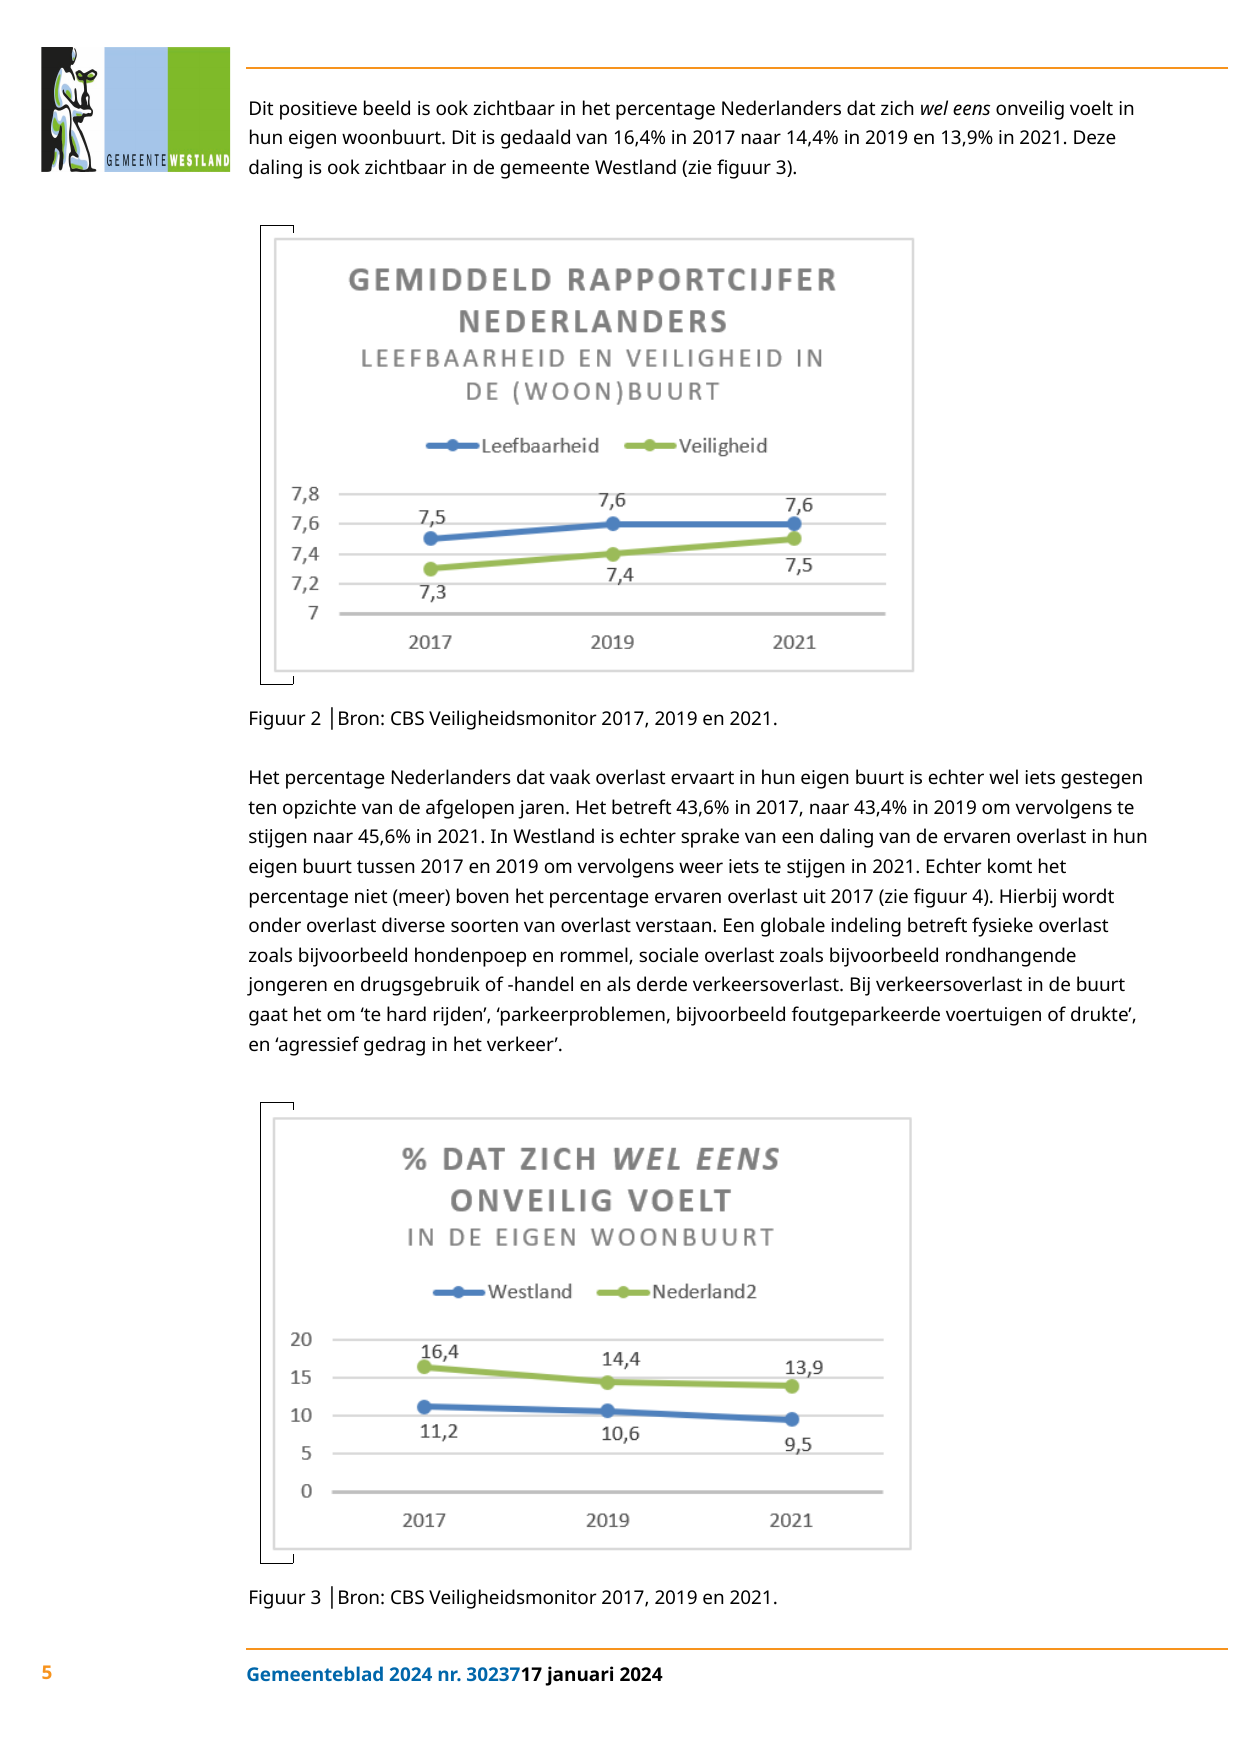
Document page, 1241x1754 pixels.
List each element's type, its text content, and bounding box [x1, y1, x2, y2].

picture [41, 47, 231, 172]
text Figuur 3 │Bron: CBS Veiligheidsmonitor 2017, 2019 en 2021. [248, 1584, 1152, 1610]
picture [268, 1110, 918, 1554]
text Dit positieve beeld is ook zichtbaar in het percentage Nederlanders dat zich wel eens onveilig voelt in hun eigen woonbuurt. Dit is gedaald van 16,4% in 2017 naar 14,4% in 2019 en 13,9% in 2021. Deze daling is ook zichtbaar in de gemeente Westland (zie figuur 3). [248, 95, 1152, 180]
text Figuur 2 │Bron: CBS Veiligheidsmonitor 2017, 2019 en 2021. [248, 705, 1152, 731]
text Het percentage Nederlanders dat vaak overlast ervaart in hun eigen buurt is echter wel iets gestegen ten opzichte van de afgelopen jaren. Het betreft 43,6% in 2017, naar 43,4% in 2019 om vervolgens te stijgen naar 45,6% in 2021. In Westland is echter sprake van een daling van de ervaren overlast in hun eigen buurt tussen 2017 en 2019 om vervolgens weer iets te stijgen in 2021. Echter komt het percentage niet (meer) boven het percentage ervaren overlast uit 2017 (zie figuur 4). Hierbij wordt onder overlast diverse soorten van overlast verstaan. Een globale indeling betreft fysieke overlast zoals bijvoorbeeld hondenpoep en rommel, sociale overlast zoals bijvoorbeeld rondhangende jongeren en drugsgebruik of -handel en als derde verkeersoverlast. Bij verkeersoverlast in de buurt gaat het om ‘te hard rijden’, ‘parkeerproblemen, bijvoorbeeld foutgeparkeerde voertuigen of drukte’, en ‘agressief gedrag in het verkeer’. [248, 764, 1152, 1057]
picture [268, 233, 918, 676]
